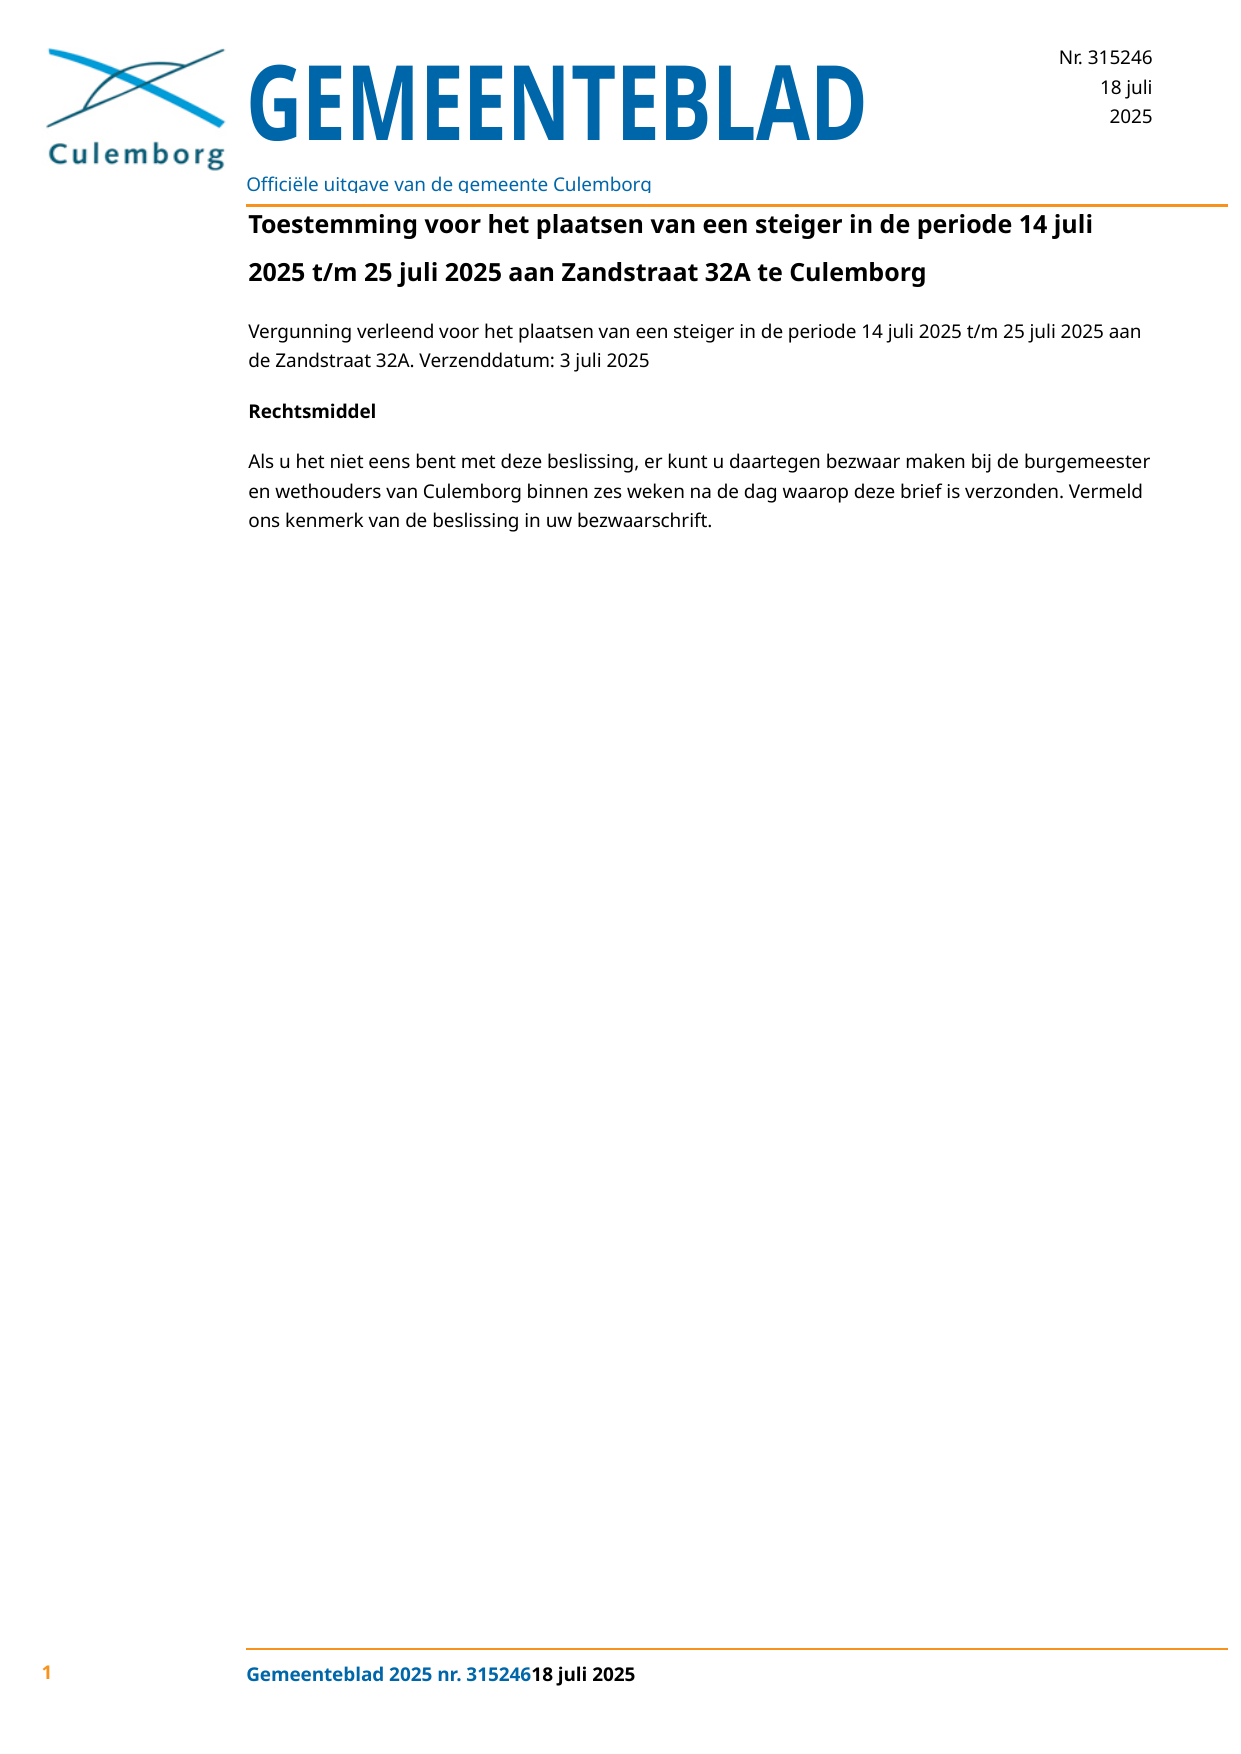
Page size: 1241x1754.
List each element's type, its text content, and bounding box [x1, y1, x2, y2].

text Toestemming voor het plaatsen van een steiger in de periode 14 juli 2025 t/m 25 juli 2025 aan Zandstraat 32A te Culemborg [248, 207, 1152, 288]
text Als u het niet eens bent met deze beslissing, er kunt u daartegen bezwaar maken bij de burgemeester en wethouders van Culemborg binnen zes weken na de dag waarop deze brief is verzonden. Vermeld ons kenmerk van de beslissing in uw bezwaarschrift. [248, 448, 1152, 533]
text Vergunning verleend voor het plaatsen van een steiger in de periode 14 juli 2025 t/m 25 juli 2025 aan de Zandstraat 32A. Verzenddatum: 3 juli 2025 [248, 318, 1152, 373]
picture [41, 47, 231, 172]
text Rechtsmiddel [248, 398, 1152, 424]
